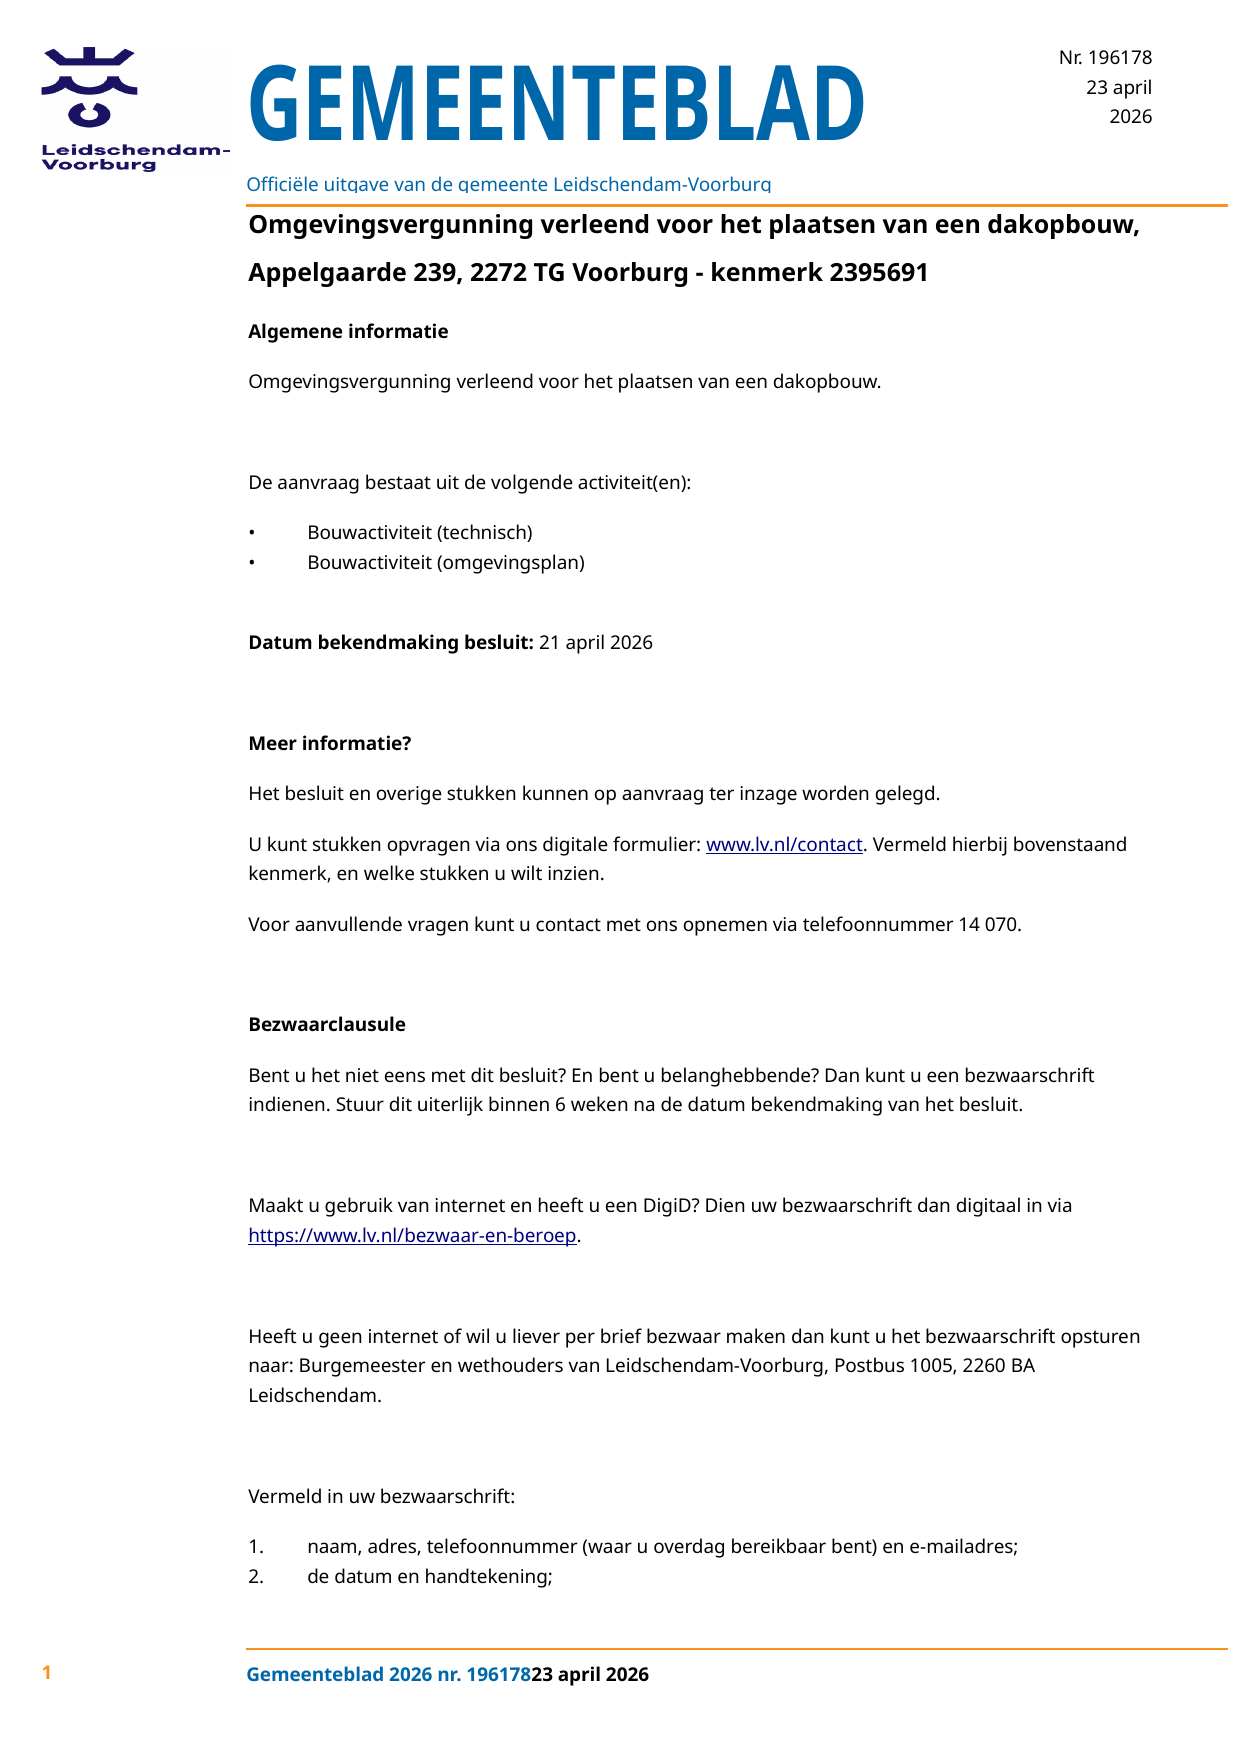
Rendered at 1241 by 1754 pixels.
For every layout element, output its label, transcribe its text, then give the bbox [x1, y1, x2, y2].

list de datum en handtekening; [248, 1563, 1152, 1589]
list Bouwactiviteit (technisch) [248, 519, 1152, 545]
text De aanvraag bestaat uit de volgende activiteit(en): [248, 469, 1152, 495]
text Datum bekendmaking besluit: 21 april 2026 [248, 629, 1152, 655]
text Omgevingsvergunning verleend voor het plaatsen van een dakopbouw. [248, 368, 1152, 394]
text Meer informatie? [248, 730, 1152, 756]
text Maakt u gebruik van internet en heeft u een DigiD? Dien uw bezwaarschrift dan digitaal in via https://www.lv.nl/bezwaar-en-beroep. [248, 1192, 1152, 1248]
list Bouwactiviteit (omgevingsplan) [248, 549, 1152, 575]
list naam, adres, telefoonnummer (waar u overdag bereikbaar bent) en e-mailadres; [248, 1533, 1152, 1559]
text U kunt stukken opvragen via ons digitale formulier: www.lv.nl/contact. Vermeld hierbij bovenstaand kenmerk, en welke stukken u wilt inzien. [248, 831, 1152, 886]
picture [41, 47, 231, 172]
text Omgevingsvergunning verleend voor het plaatsen van een dakopbouw, Appelgaarde 239, 2272 TG Voorburg - kenmerk 2395691 [248, 207, 1152, 288]
text Bezwaarclausule [248, 1012, 1152, 1037]
text Algemene informatie [248, 318, 1152, 344]
text Vermeld in uw bezwaarschrift: [248, 1483, 1152, 1509]
text Bent u het niet eens met dit besluit? En bent u belanghebbende? Dan kunt u een bezwaarschrift indienen. Stuur dit uiterlijk binnen 6 weken na de datum bekendmaking van het besluit. [248, 1062, 1152, 1117]
text Voor aanvullende vragen kunt u contact met ons opnemen via telefoonnummer 14 070. [248, 911, 1152, 937]
text Heeft u geen internet of wil u liever per brief bezwaar maken dan kunt u het bezwaarschrift opsturen naar: Burgemeester en wethouders van Leidschendam-Voorburg, Postbus 1005, 2260 BA Leidschendam. [248, 1323, 1152, 1408]
text Het besluit en overige stukken kunnen op aanvraag ter inzage worden gelegd. [248, 780, 1152, 806]
